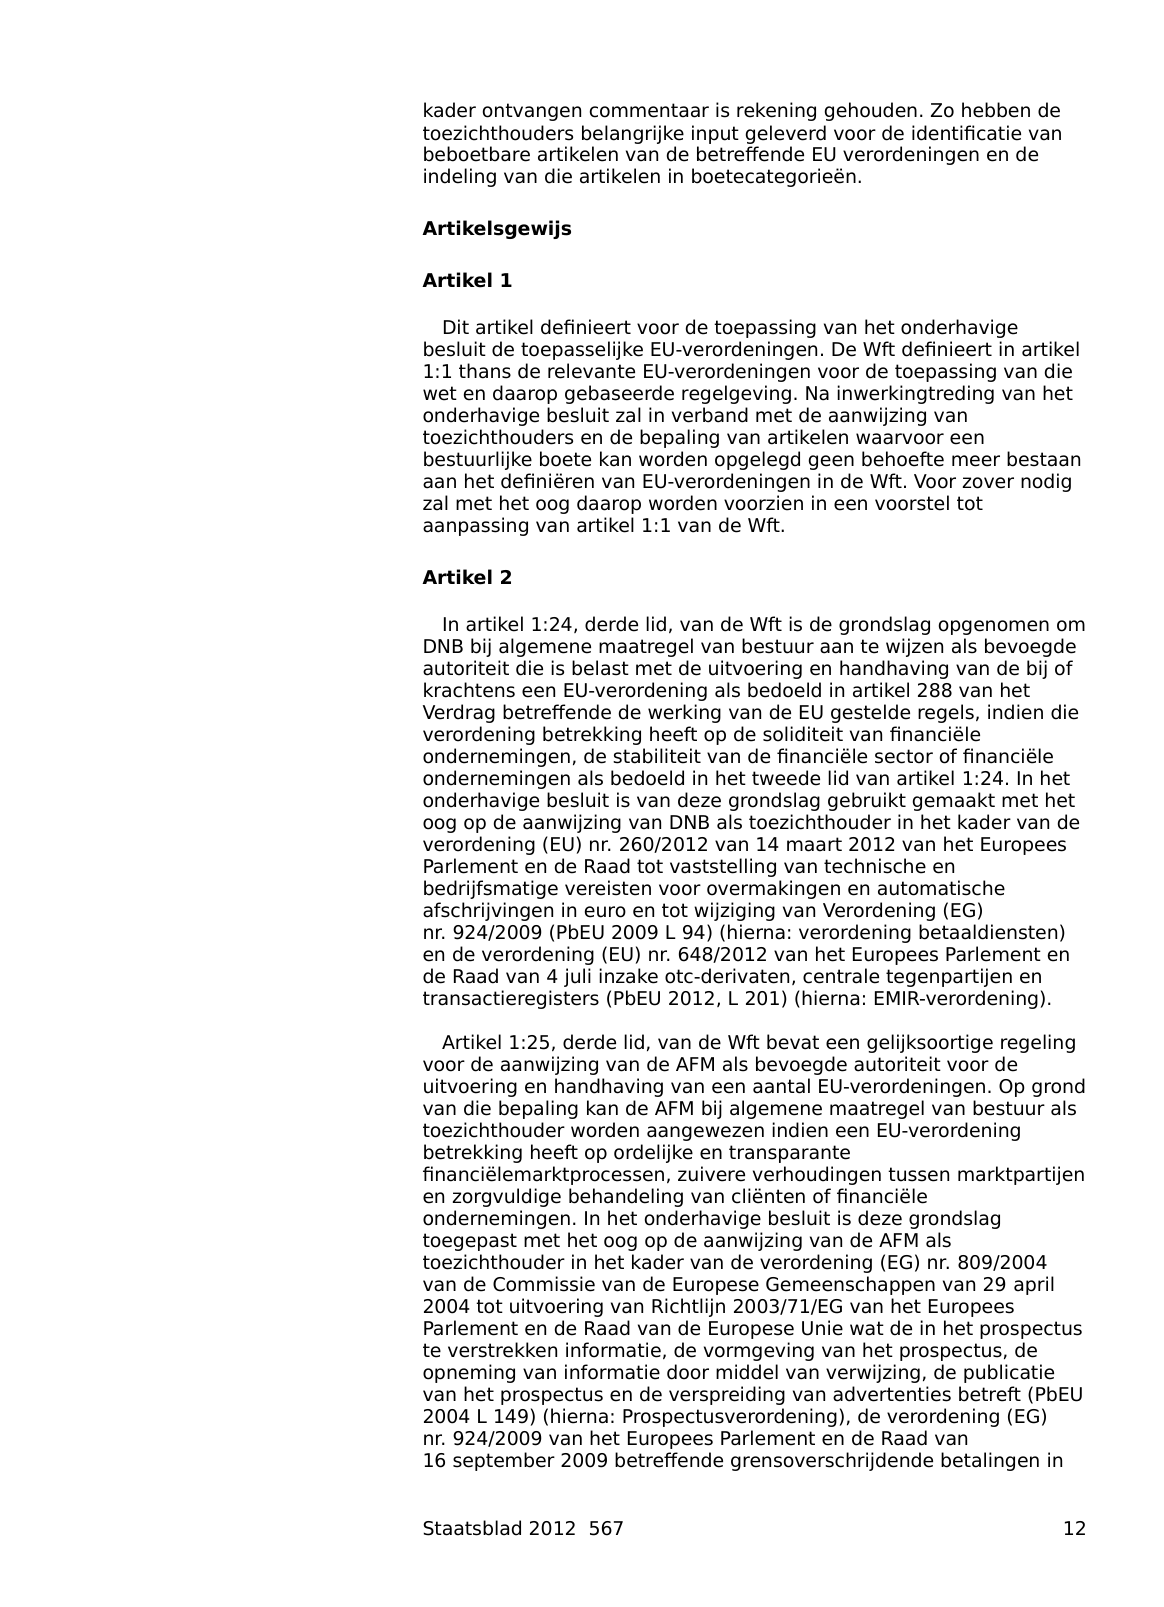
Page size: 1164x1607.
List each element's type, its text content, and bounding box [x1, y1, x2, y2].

text kader ontvangen commentaar is rekening gehouden. Zo hebben de toezichthouders belangrijke input geleverd voor de identificatie van beboetbare artikelen van de betreffende EU verordeningen en de indeling van die artikelen in boetecategorieën. [422, 100, 1087, 188]
text Dit artikel definieert voor de toepassing van het onderhavige besluit de toepasselijke EU-verordeningen. De Wft definieert in artikel 1:1 thans de relevante EU-verordeningen voor de toepassing van die wet en daarop gebaseerde regelgeving. Na inwerkingtreding van het onderhavige besluit zal in verband met de aanwijzing van toezichthouders en de bepaling van artikelen waarvoor een bestuurlijke boete kan worden opgelegd geen behoefte meer bestaan aan het definiëren van EU-verordeningen in de Wft. Voor zover nodig zal met het oog daarop worden voorzien in een voorstel tot aanpassing van artikel 1:1 van de Wft. [422, 317, 1087, 537]
text Artikel 1:25, derde lid, van de Wft bevat een gelijksoortige regeling voor de aanwijzing van de AFM als bevoegde autoriteit voor de uitvoering en handhaving van een aantal EU-verordeningen. Op grond van die bepaling kan de AFM bij algemene maatregel van bestuur als toezichthouder worden aangewezen indien een EU-verordening betrekking heeft op ordelijke en transparante financiëlemarktprocessen, zuivere verhoudingen tussen marktpartijen en zorgvuldige behandeling van cliënten of financiële ondernemingen. In het onderhavige besluit is deze grondslag toegepast met het oog op de aanwijzing van de AFM als toezichthouder in het kader van de verordening (EG) nr. 809/2004 van de Commissie van de Europese Gemeenschappen van 29 april 2004 tot uitvoering van Richtlijn 2003/71/EG van het Europees Parlement en de Raad van de Europese Unie wat de in het prospectus te verstrekken informatie, de vormgeving van het prospectus, de opneming van informatie door middel van verwijzing, de publicatie van het prospectus en de verspreiding van advertenties betreft (PbEU 2004 L 149) (hierna: Prospectusverordening), de verordening (EG) nr. 924/2009 van het Europees Parlement en de Raad van 16 september 2009 betreffende grensoverschrijdende betalingen in [422, 1032, 1087, 1471]
subtitle Artikel 1 [422, 270, 1087, 292]
text In artikel 1:24, derde lid, van de Wft is de grondslag opgenomen om DNB bij algemene maatregel van bestuur aan te wijzen als bevoegde autoriteit die is belast met de uitvoering en handhaving van de bij of krachtens een EU-verordening als bedoeld in artikel 288 van het Verdrag betreffende de werking van de EU gestelde regels, indien die verordening betrekking heeft op de soliditeit van financiële ondernemingen, de stabiliteit van de financiële sector of financiële ondernemingen als bedoeld in het tweede lid van artikel 1:24. In het onderhavige besluit is van deze grondslag gebruikt gemaakt met het oog op de aanwijzing van DNB als toezichthouder in het kader van de verordening (EU) nr. 260/2012 van 14 maart 2012 van het Europees Parlement en de Raad tot vaststelling van technische en bedrijfsmatige vereisten voor overmakingen en automatische afschrijvingen in euro en tot wijziging van Verordening (EG) nr. 924/2009 (PbEU 2009 L 94) (hierna: verordening betaaldiensten) en de verordening (EU) nr. 648/2012 van het Europees Parlement en de Raad van 4 juli inzake otc-derivaten, centrale tegenpartijen en transactieregisters (PbEU 2012, L 201) (hierna: EMIR-verordening). [422, 614, 1087, 1010]
subtitle Artikel 2 [422, 567, 1087, 589]
subtitle Artikelsgewijs [422, 218, 1087, 240]
